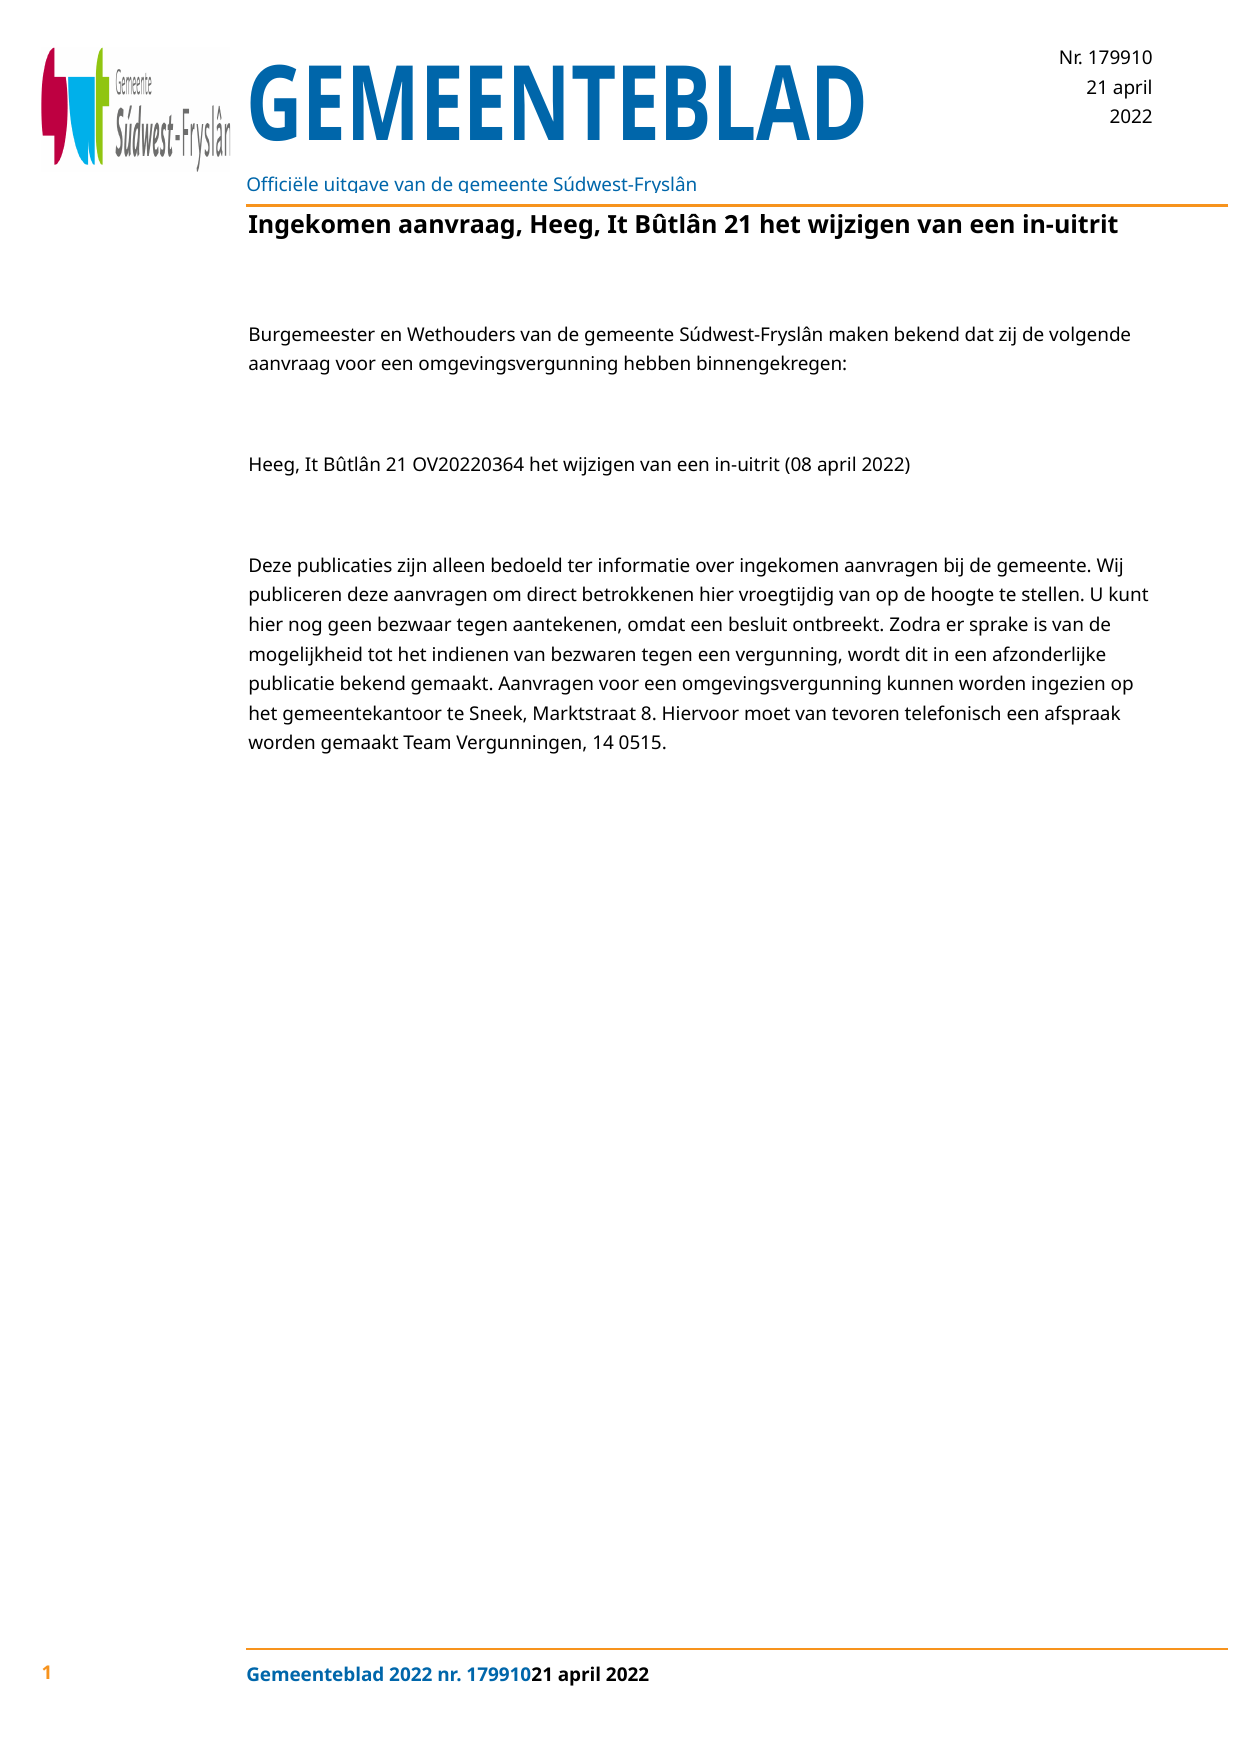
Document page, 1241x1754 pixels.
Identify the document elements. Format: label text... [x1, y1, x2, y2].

text Deze publicaties zijn alleen bedoeld ter informatie over ingekomen aanvragen bij de gemeente. Wij publiceren deze aanvragen om direct betrokkenen hier vroegtijdig van op de hoogte te stellen. U kunt hier nog geen bezwaar tegen aantekenen, omdat een besluit ontbreekt. Zodra er sprake is van de mogelijkheid tot het indienen van bezwaren tegen een vergunning, wordt dit in een afzonderlijke publicatie bekend gemaakt. Aanvragen voor een omgevingsvergunning kunnen worden ingezien op het gemeentekantoor te Sneek, Marktstraat 8. Hiervoor moet van tevoren telefonisch een afspraak worden gemaakt Team Vergunningen, 14 0515. [248, 552, 1152, 755]
text Ingekomen aanvraag, Heeg, It Bûtlân 21 het wijzigen van een in-uitrit [248, 207, 1152, 241]
text Burgemeester en Wethouders van de gemeente Súdwest-Fryslân maken bekend dat zij de volgende aanvraag voor een omgevingsvergunning hebben binnengekregen: [248, 321, 1152, 376]
text Heeg, It Bûtlân 21 OV20220364 het wijzigen van een in-uitrit (08 april 2022) [248, 451, 1152, 477]
picture [41, 47, 231, 172]
